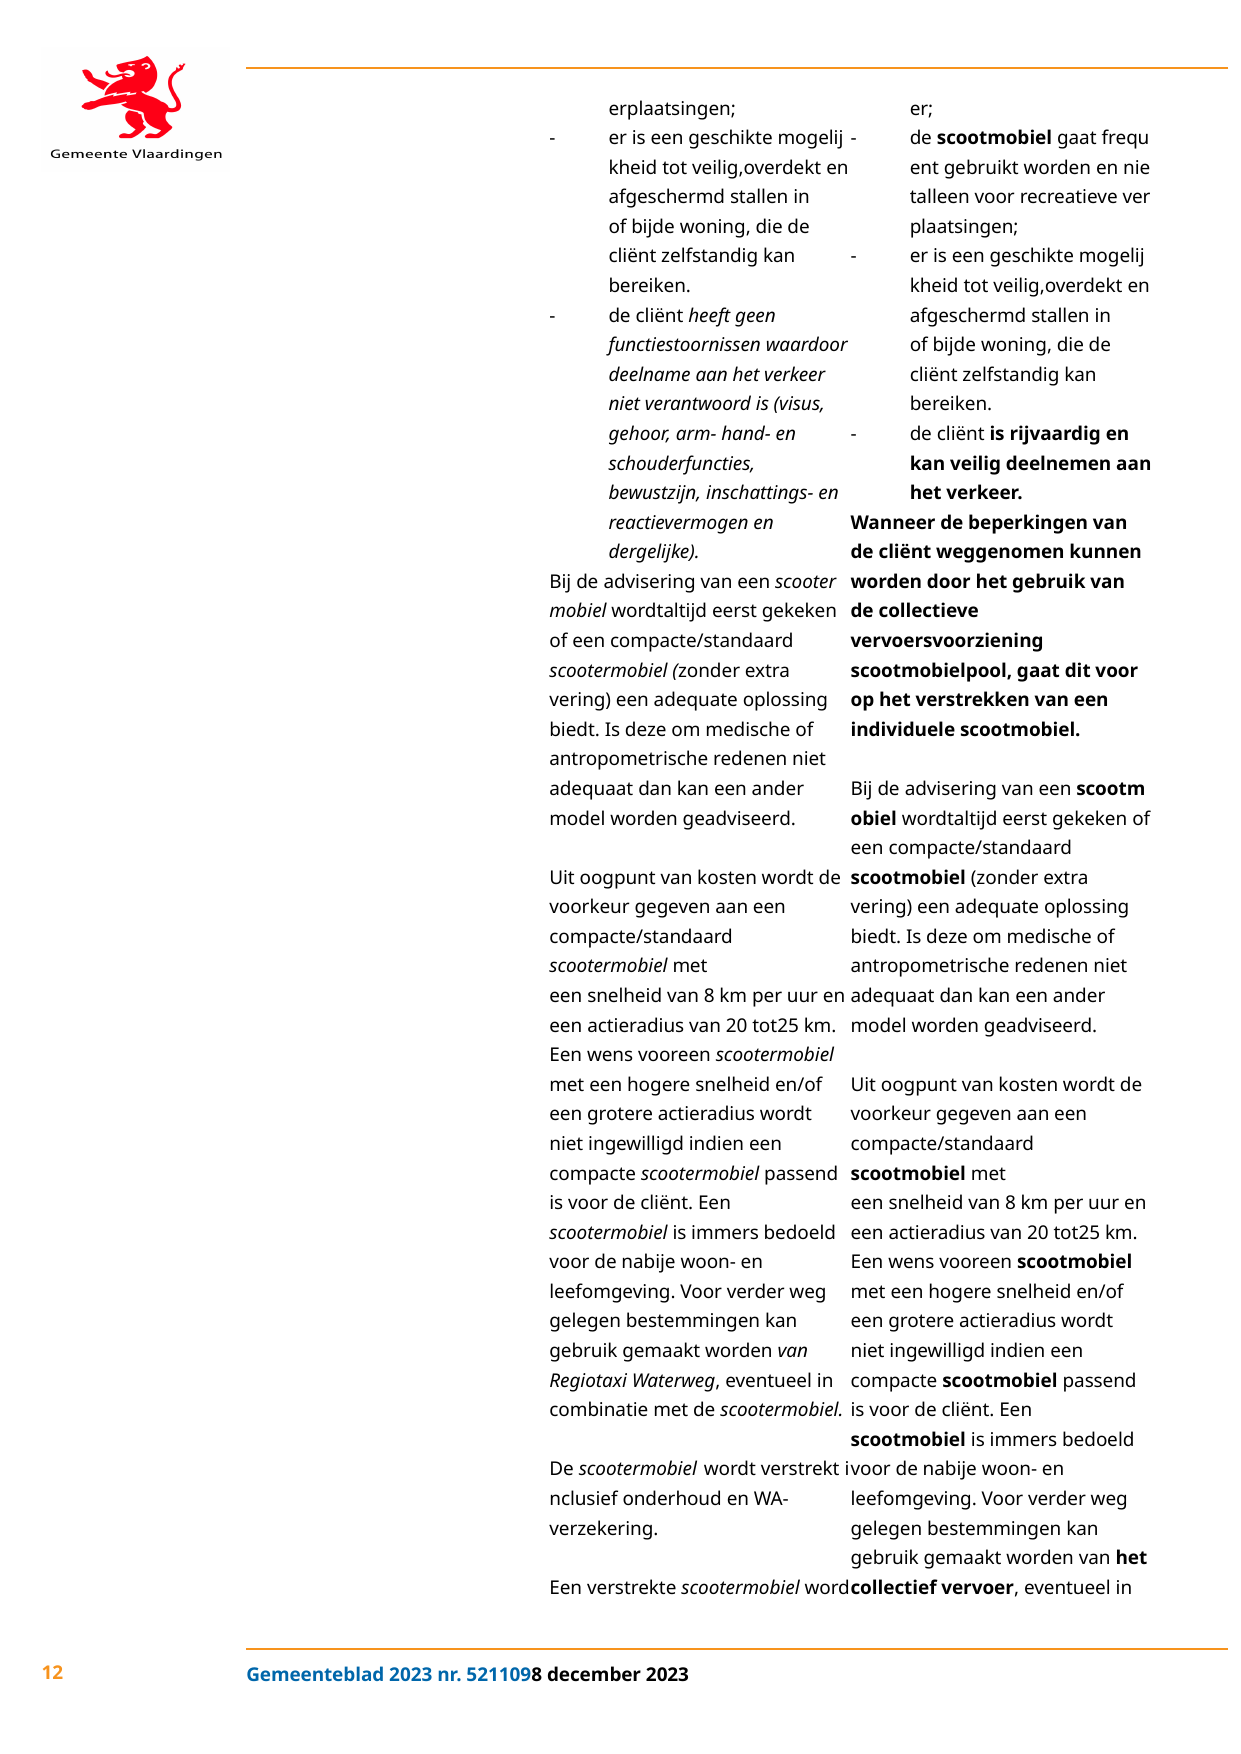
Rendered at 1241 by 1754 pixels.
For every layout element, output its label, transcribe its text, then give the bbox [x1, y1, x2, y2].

table_cell [248, 95, 549, 1600]
picture [41, 47, 231, 172]
table_cell erplaatsingen; er is een geschikte mogelijkheid tot veilig,overdekt en afgeschermd stallen in of bijde woning, die de cliënt zelfstandig kan bereiken. de cliënt heeft geen functiestoornissen waardoor deelname aan het verkeer niet verantwoord is (visus, gehoor, arm- hand- en schouderfuncties, bewustzijn, inschattings- en reactievermogen en dergelijke). Bij de advisering van een scootermobiel wordtaltijd eerst gekeken of een compacte/standaard scootermobiel (zonder extra vering) een adequate oplossing biedt. Is deze om medische of antropometrische redenen niet adequaat dan kan een ander model worden geadviseerd. Uit oogpunt van kosten wordt de voorkeur gegeven aan een compacte/standaard scootermobiel met een snelheid van 8 km per uur en een actieradius van 20 tot25 km. Een wens vooreen scootermobiel met een hogere snelheid en/of een grotere actieradius wordt niet ingewilligd indien een compacte scootermobiel passend is voor de cliënt. Een scootermobiel is immers bedoeld voor de nabije woon- en leefomgeving. Voor verder weg gelegen bestemmingen kan gebruik gemaakt worden van Regiotaxi Waterweg, eventueel in combinatie met de scootermobiel. De scootermobiel wordt verstrekt inclusief onderhoud en WA-verzekering. Een verstrekte scootermobiel word [549, 95, 850, 1600]
table_cell er; de scootmobiel gaat frequent gebruikt worden en nietalleen voor recreatieve verplaatsingen; er is een geschikte mogelijkheid tot veilig,overdekt en afgeschermd stallen in of bijde woning, die de cliënt zelfstandig kan bereiken. de cliënt is rijvaardig en kan veilig deelnemen aan het verkeer. Wanneer de beperkingen van de cliënt weggenomen kunnen worden door het gebruik van de collectieve vervoersvoorziening scootmobielpool, gaat dit voor op het verstrekken van een individuele scootmobiel. Bij de advisering van een scootmobiel wordtaltijd eerst gekeken of een compacte/standaard scootmobiel (zonder extra vering) een adequate oplossing biedt. Is deze om medische of antropometrische redenen niet adequaat dan kan een ander model worden geadviseerd. Uit oogpunt van kosten wordt de voorkeur gegeven aan een compacte/standaard scootmobiel met een snelheid van 8 km per uur en een actieradius van 20 tot25 km. Een wens vooreen scootmobiel met een hogere snelheid en/of een grotere actieradius wordt niet ingewilligd indien een compacte scootmobiel passend is voor de cliënt. Een scootmobiel is immers bedoeld voor de nabije woon- en leefomgeving. Voor verder weg gelegen bestemmingen kan gebruik gemaakt worden van het collectief vervoer, eventueel in [850, 95, 1152, 1600]
